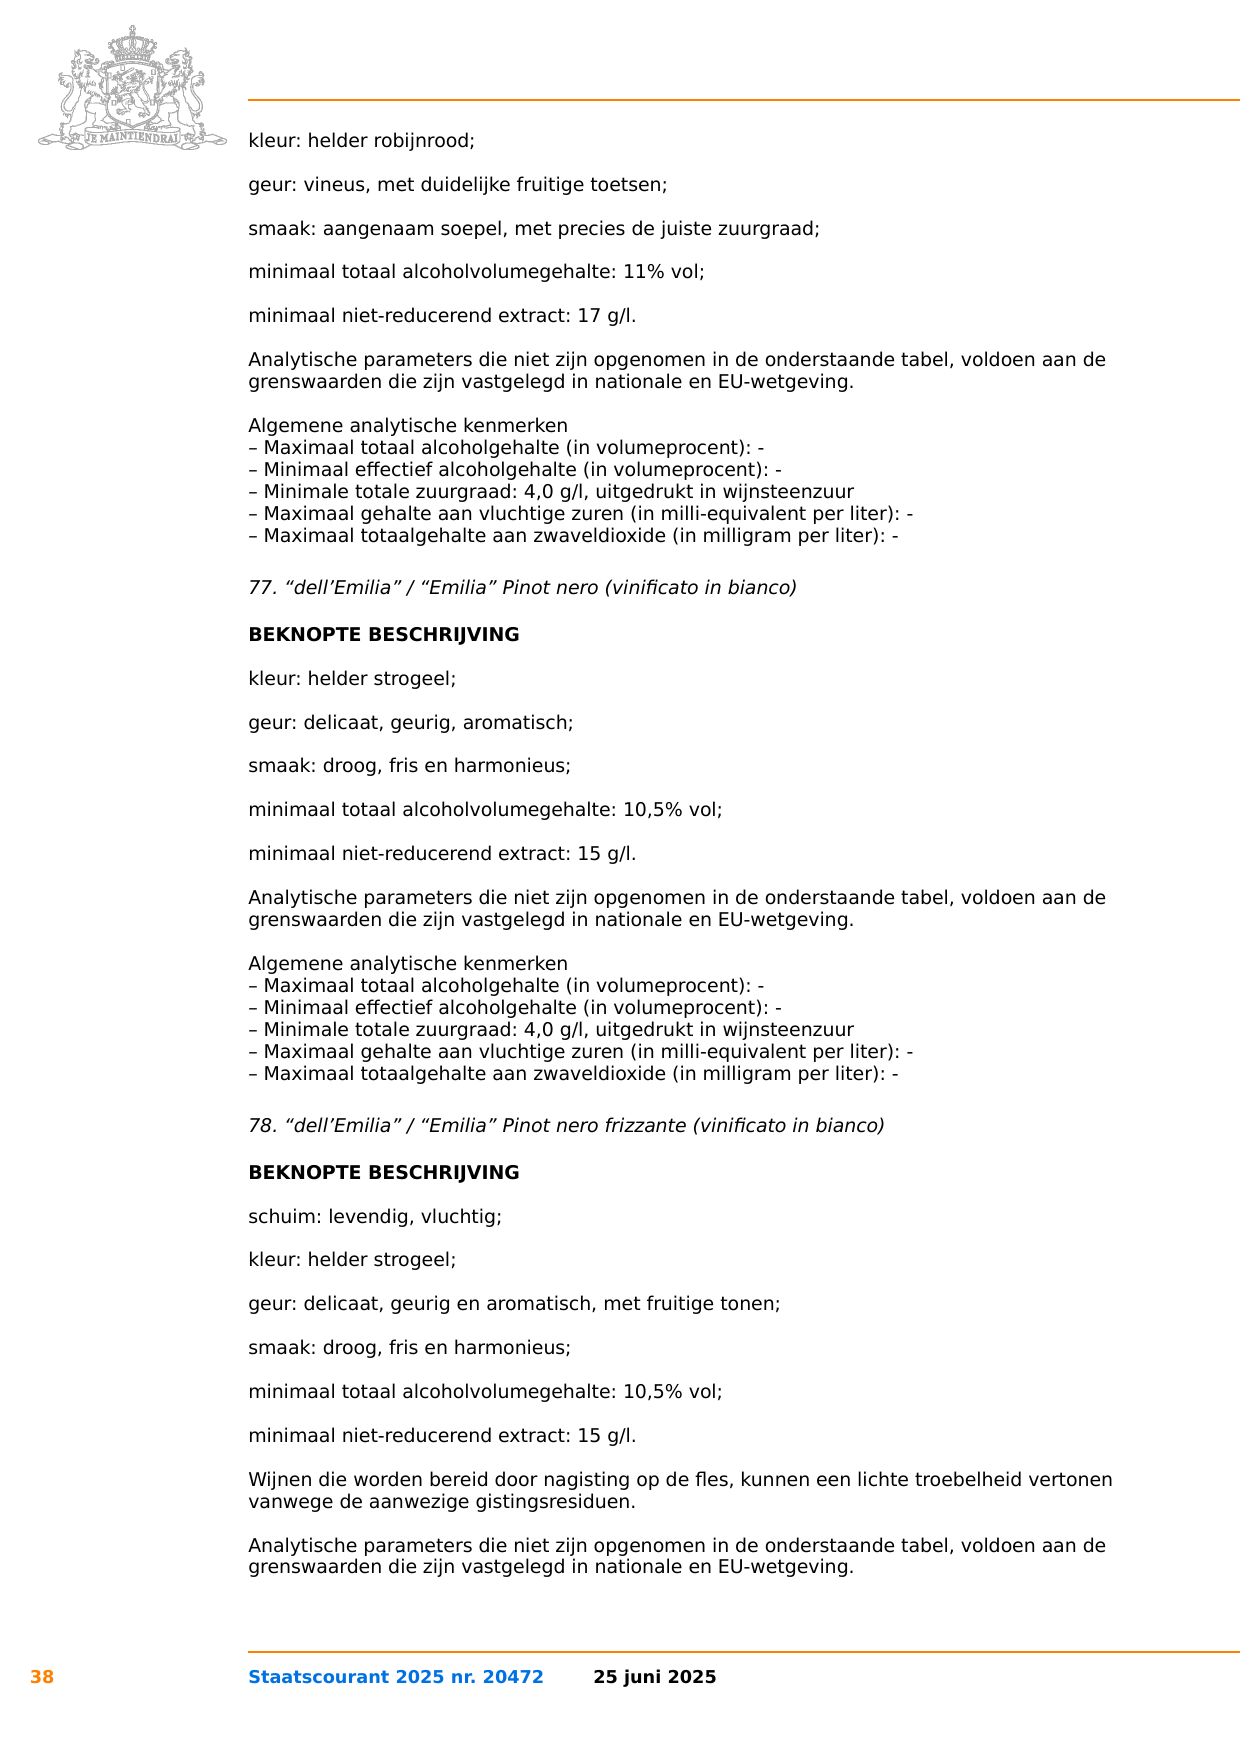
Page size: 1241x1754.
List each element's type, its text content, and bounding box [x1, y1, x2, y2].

text kleur: helder strogeel; [248, 1249, 1163, 1271]
text Analytische parameters die niet zijn opgenomen in de onderstaande tabel, voldoen aan de grenswaarden die zijn vastgelegd in nationale en EU-wetgeving. [248, 349, 1163, 393]
text geur: delicaat, geurig en aromatisch, met fruitige tonen; [248, 1293, 1163, 1315]
text kleur: helder strogeel; [248, 668, 1163, 690]
text BEKNOPTE BESCHRIJVING [248, 624, 1163, 646]
text smaak: droog, fris en harmonieus; [248, 755, 1163, 777]
text – Minimaal effectief alcoholgehalte (in volumeprocent): - [248, 459, 1163, 481]
text smaak: droog, fris en harmonieus; [248, 1337, 1163, 1359]
text Analytische parameters die niet zijn opgenomen in de onderstaande tabel, voldoen aan de grenswaarden die zijn vastgelegd in nationale en EU-wetgeving. [248, 887, 1163, 931]
text Analytische parameters die niet zijn opgenomen in de onderstaande tabel, voldoen aan de grenswaarden die zijn vastgelegd in nationale en EU-wetgeving. [248, 1534, 1163, 1578]
text Algemene analytische kenmerken [248, 953, 1163, 975]
text – Maximaal totaalgehalte aan zwaveldioxide (in milligram per liter): - [248, 525, 1163, 547]
text geur: vineus, met duidelijke fruitige toetsen; [248, 174, 1163, 196]
text kleur: helder robijnrood; [248, 130, 1163, 152]
text – Maximaal totaal alcoholgehalte (in volumeprocent): - [248, 437, 1163, 459]
text – Minimale totale zuurgraad: 4,0 g/l, uitgedrukt in wijnsteenzuur [248, 481, 1163, 503]
text – Minimale totale zuurgraad: 4,0 g/l, uitgedrukt in wijnsteenzuur [248, 1019, 1163, 1041]
picture [38, 25, 227, 150]
text – Maximaal gehalte aan vluchtige zuren (in milli-equivalent per liter): - [248, 503, 1163, 525]
text minimaal niet-reducerend extract: 17 g/l. [248, 305, 1163, 327]
text Algemene analytische kenmerken [248, 415, 1163, 437]
text minimaal niet-reducerend extract: 15 g/l. [248, 1425, 1163, 1447]
text schuim: levendig, vluchtig; [248, 1206, 1163, 1227]
subtitle 77. “dell’Emilia” / “Emilia” Pinot nero (vinificato in bianco) [248, 577, 1163, 599]
text – Maximaal gehalte aan vluchtige zuren (in milli-equivalent per liter): - [248, 1041, 1163, 1063]
text Wijnen die worden bereid door nagisting op de fles, kunnen een lichte troebelheid vertonen vanwege de aanwezige gistingsresiduen. [248, 1469, 1163, 1513]
text – Maximaal totaalgehalte aan zwaveldioxide (in milligram per liter): - [248, 1063, 1163, 1085]
text geur: delicaat, geurig, aromatisch; [248, 712, 1163, 733]
text BEKNOPTE BESCHRIJVING [248, 1162, 1163, 1184]
text minimaal totaal alcoholvolumegehalte: 11% vol; [248, 261, 1163, 283]
text minimaal totaal alcoholvolumegehalte: 10,5% vol; [248, 799, 1163, 821]
subtitle 78. “dell’Emilia” / “Emilia” Pinot nero frizzante (vinificato in bianco) [248, 1115, 1163, 1137]
text minimaal totaal alcoholvolumegehalte: 10,5% vol; [248, 1381, 1163, 1403]
text minimaal niet-reducerend extract: 15 g/l. [248, 843, 1163, 865]
text – Maximaal totaal alcoholgehalte (in volumeprocent): - [248, 975, 1163, 997]
text smaak: aangenaam soepel, met precies de juiste zuurgraad; [248, 218, 1163, 239]
text – Minimaal effectief alcoholgehalte (in volumeprocent): - [248, 997, 1163, 1019]
